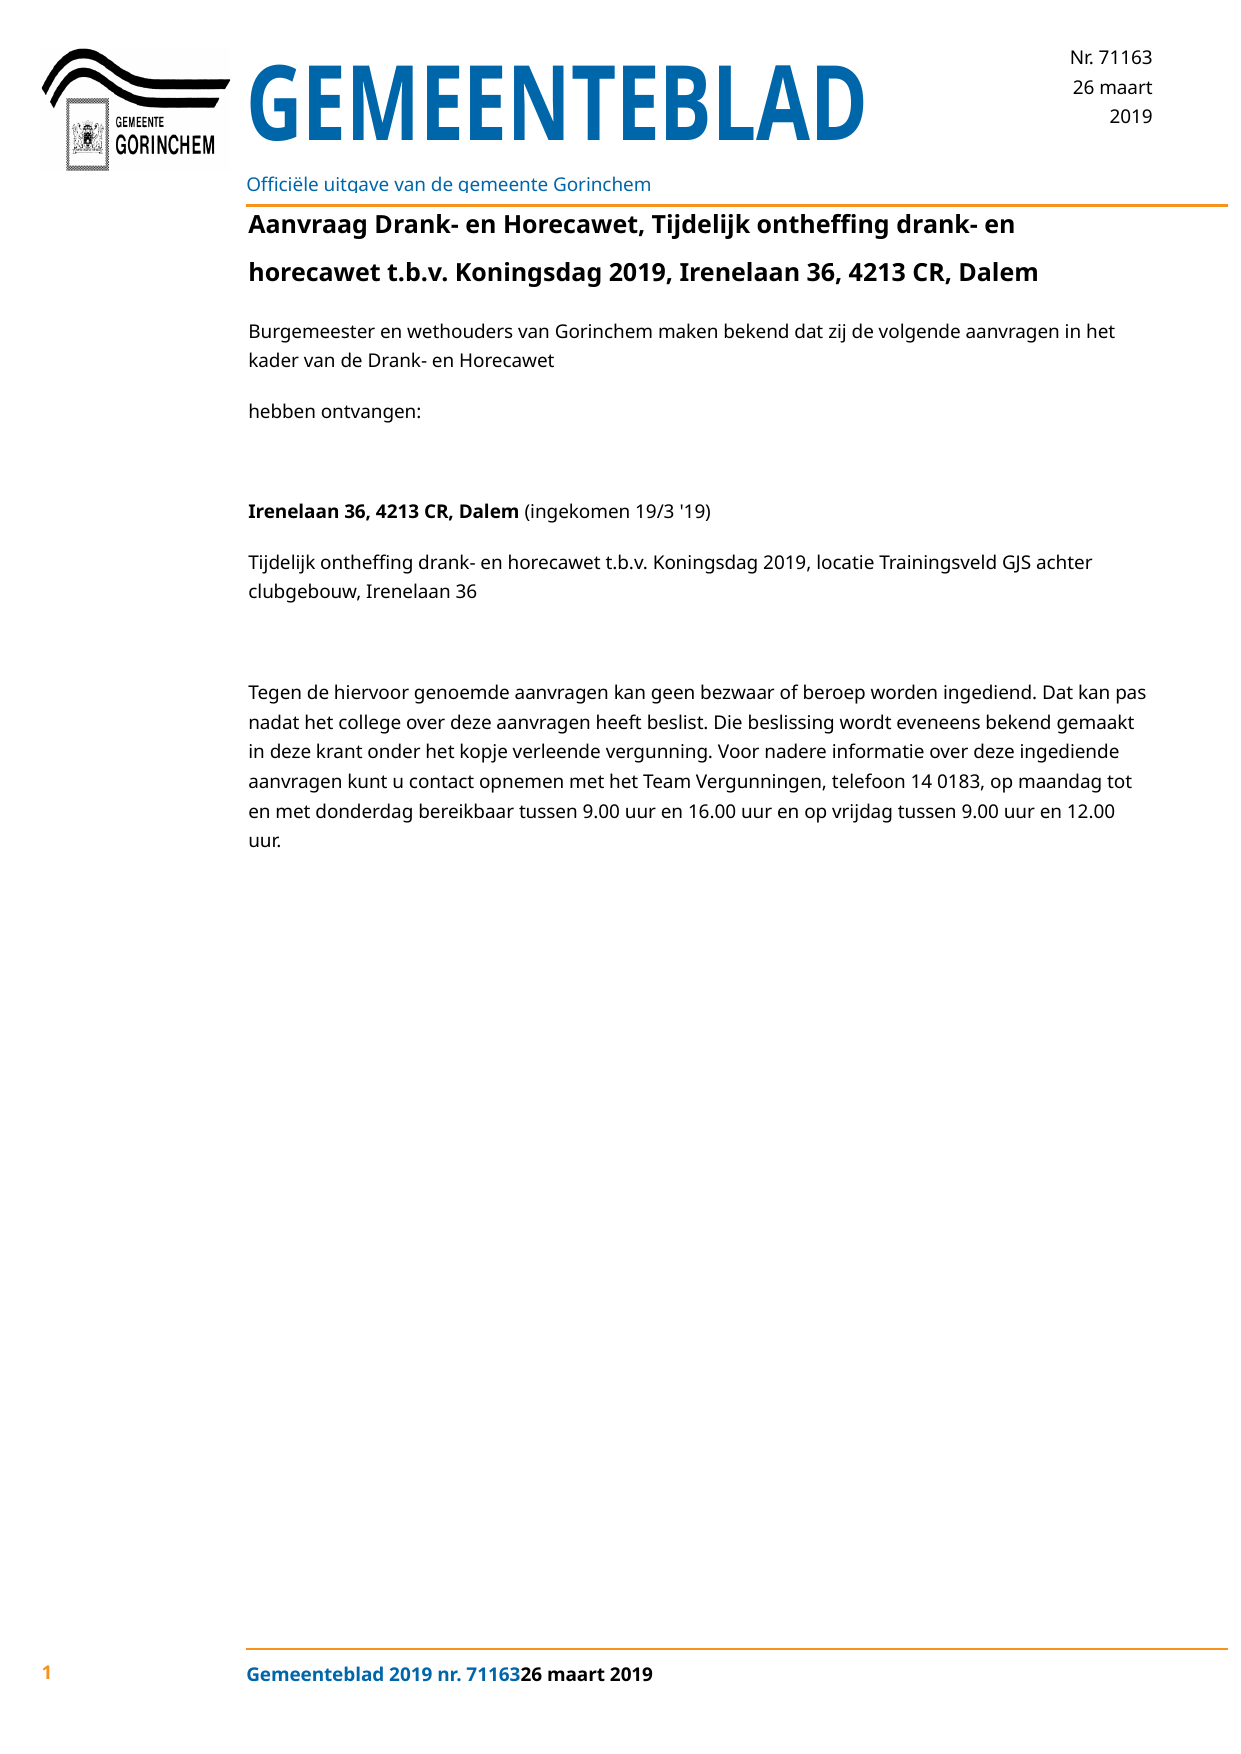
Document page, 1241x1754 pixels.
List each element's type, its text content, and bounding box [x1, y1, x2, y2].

text Tijdelijk ontheffing drank- en horecawet t.b.v. Koningsdag 2019, locatie Trainingsveld GJS achter clubgebouw, Irenelaan 36 [248, 549, 1152, 604]
text hebben ontvangen: [248, 398, 1152, 424]
text Tegen de hiervoor genoemde aanvragen kan geen bezwaar of beroep worden ingediend. Dat kan pas nadat het college over deze aanvragen heeft beslist. Die beslissing wordt eveneens bekend gemaakt in deze krant onder het kopje verleende vergunning. Voor nadere informatie over deze ingediende aanvragen kunt u contact opnemen met het Team Vergunningen, telefoon 14 0183, op maandag tot en met donderdag bereikbaar tussen 9.00 uur en 16.00 uur en op vrijdag tussen 9.00 uur en 12.00 uur. [248, 679, 1152, 853]
picture [41, 47, 231, 172]
text Burgemeester en wethouders van Gorinchem maken bekend dat zij de volgende aanvragen in het kader van de Drank- en Horecawet [248, 318, 1152, 373]
text Irenelaan 36, 4213 CR, Dalem (ingekomen 19/3 '19) [248, 499, 1152, 524]
text Aanvraag Drank- en Horecawet, Tijdelijk ontheffing drank- en horecawet t.b.v. Koningsdag 2019, Irenelaan 36, 4213 CR, Dalem [248, 207, 1152, 288]
